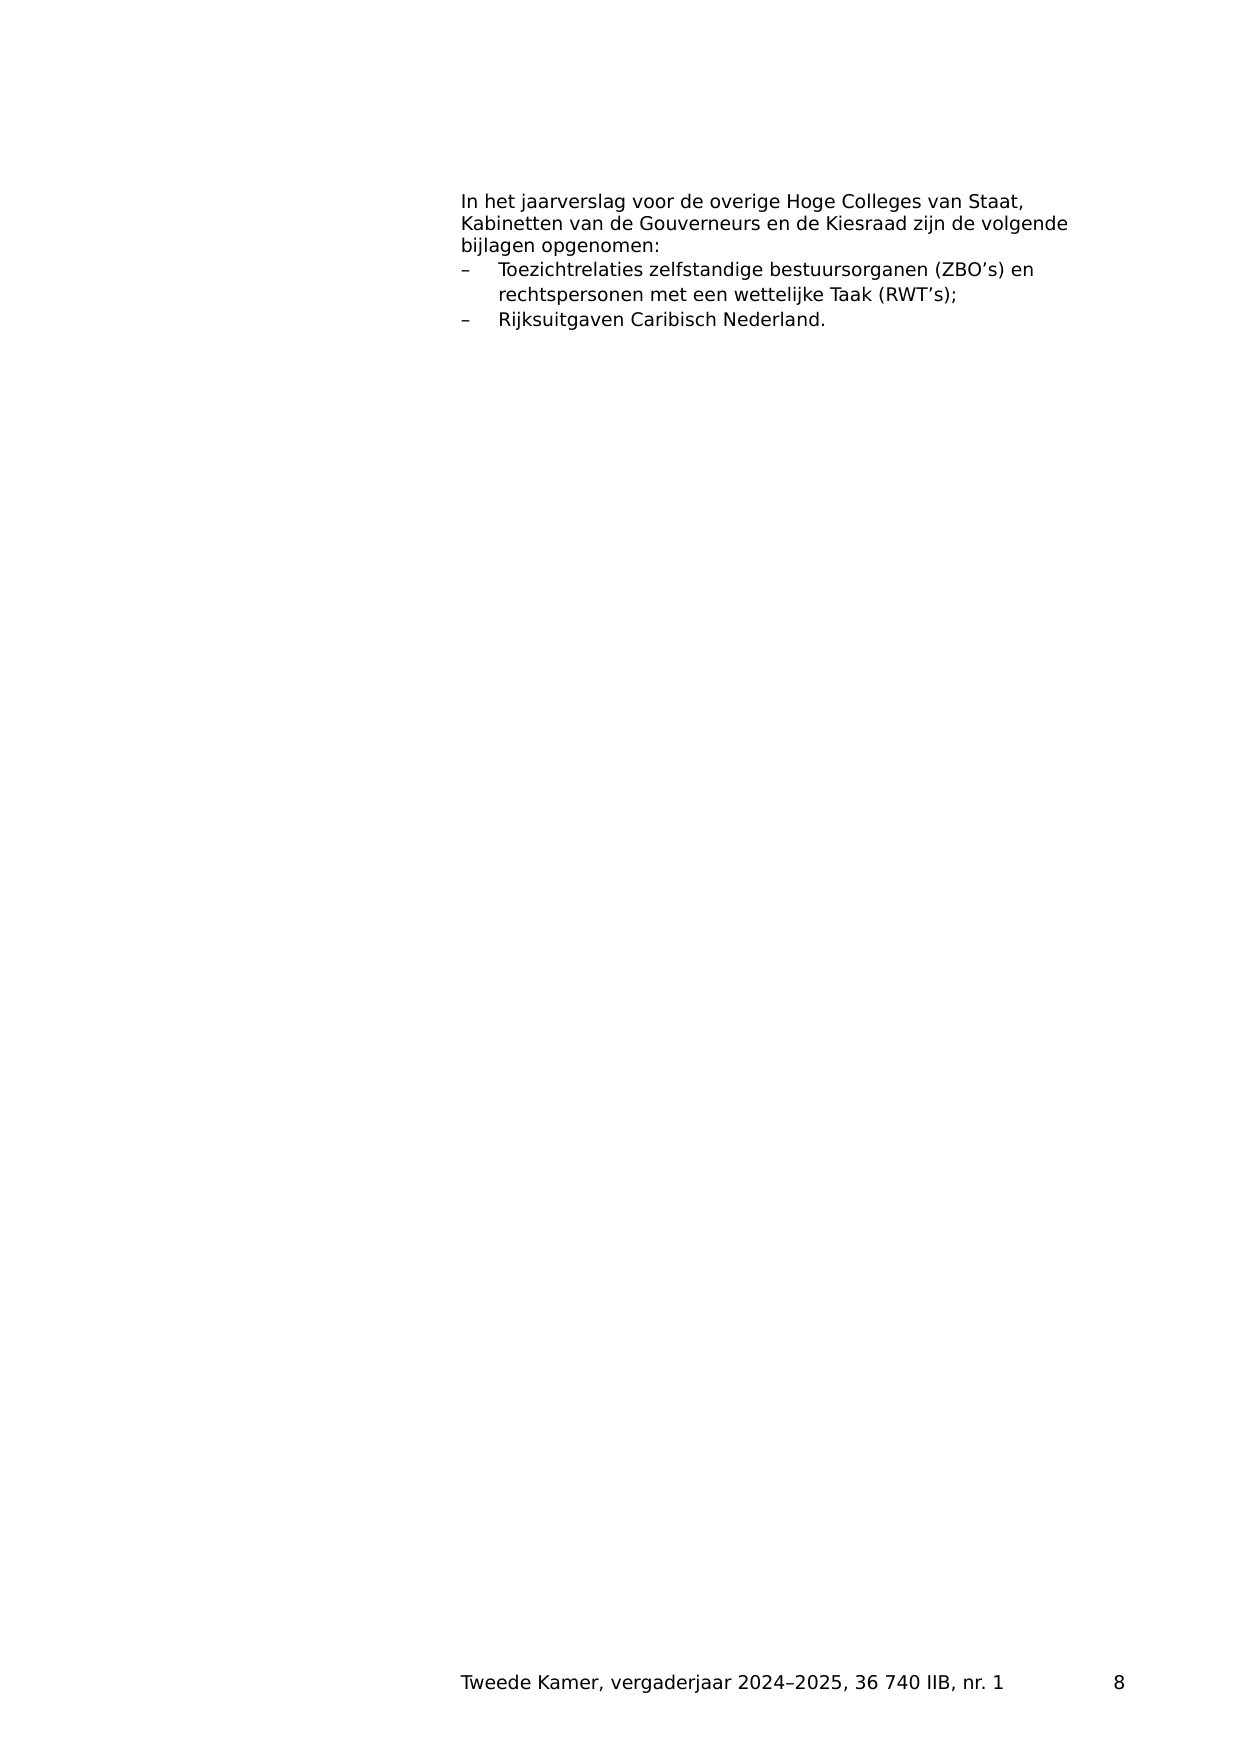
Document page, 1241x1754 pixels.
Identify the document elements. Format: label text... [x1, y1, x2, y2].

list Toezichtrelaties zelfstandige bestuursorganen (ZBO’s) en rechtspersonen met een wettelijke Taak (RWT’s); [461, 257, 1125, 307]
text In het jaarverslag voor de overige Hoge Colleges van Staat, Kabinetten van de Gouverneurs en de Kiesraad zijn de volgende bijlagen opgenomen: [461, 191, 1125, 257]
list Rijksuitgaven Caribisch Nederland. [461, 307, 1125, 332]
